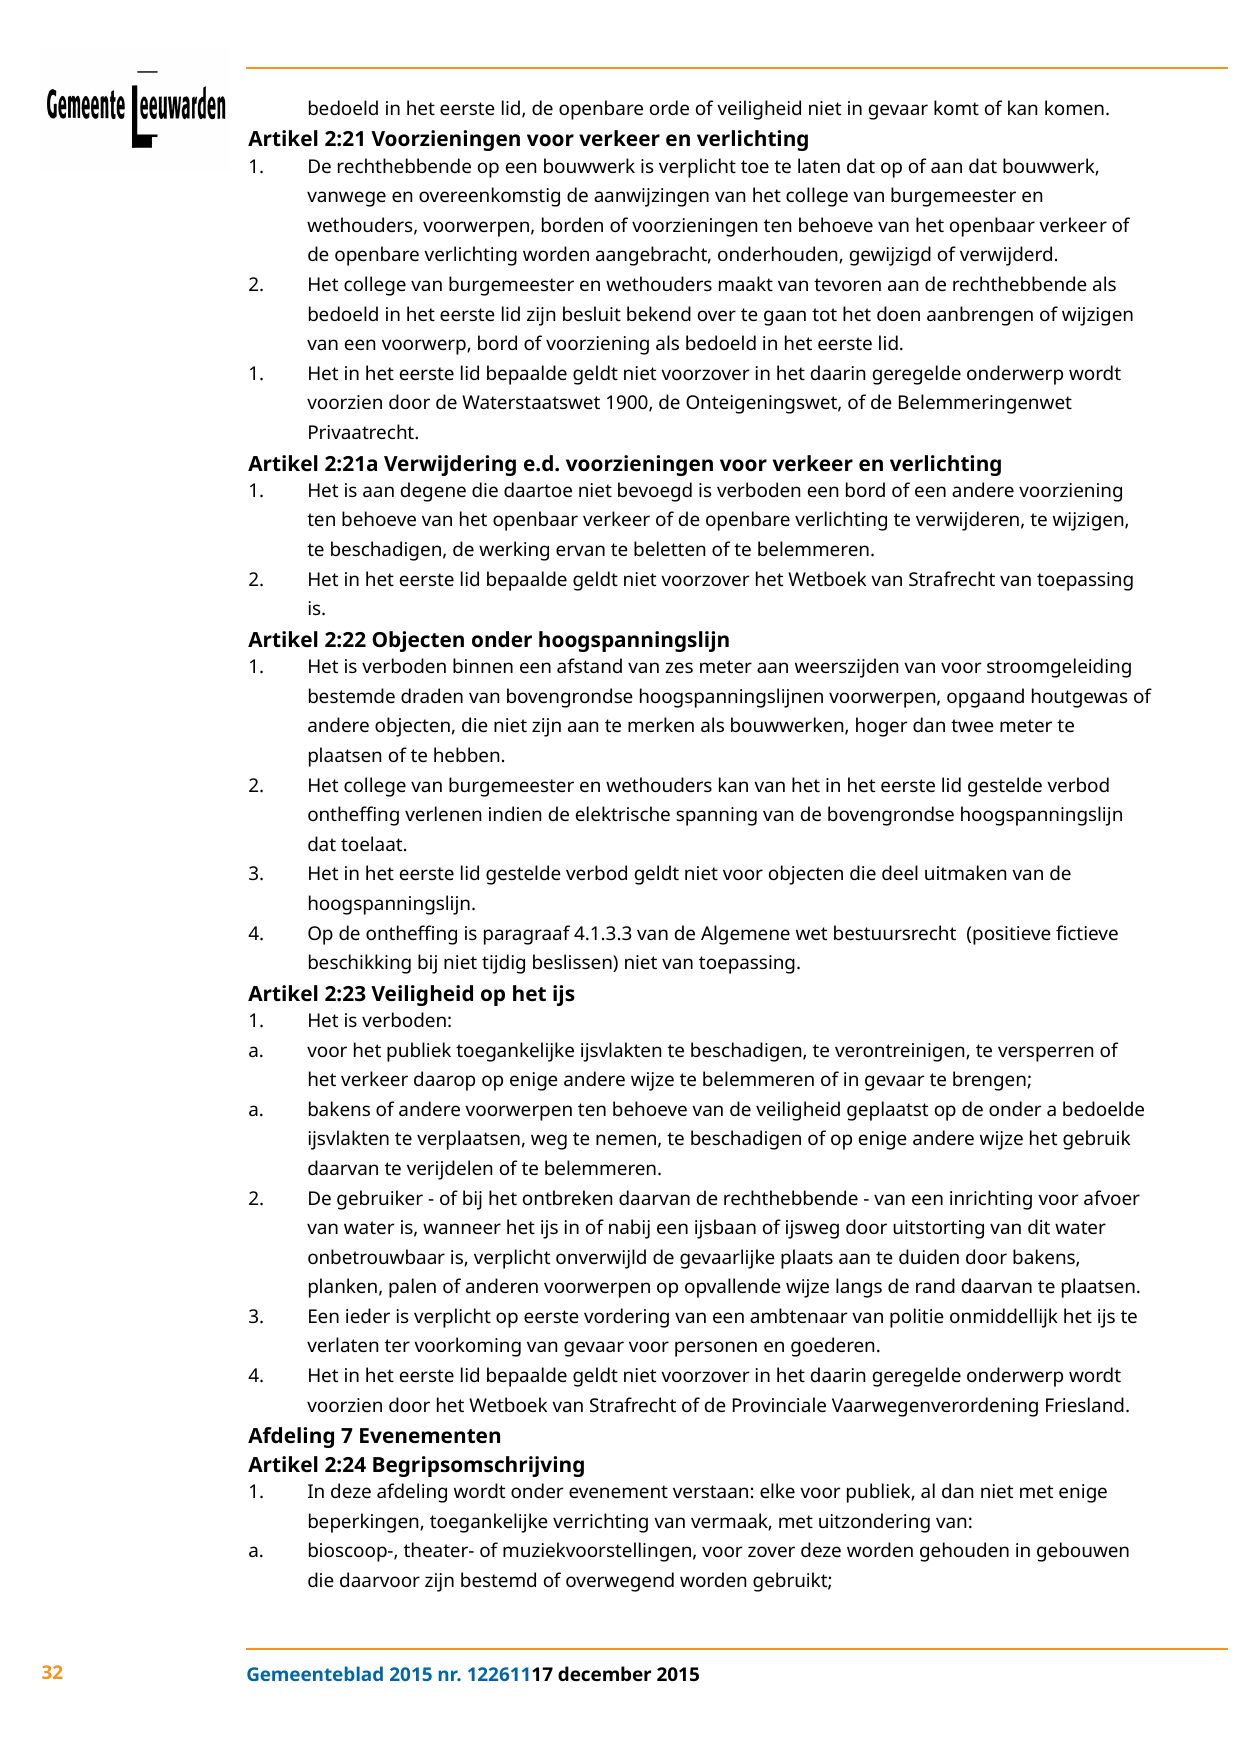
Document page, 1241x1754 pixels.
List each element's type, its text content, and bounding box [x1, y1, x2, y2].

text Artikel 2:21a Verwijdering e.d. voorzieningen voor verkeer en verlichting [248, 449, 1152, 477]
list Het is verboden: [248, 1007, 1152, 1033]
list Het in het eerste lid bepaalde geldt niet voorzover in het daarin geregelde onderwerp wordt voorzien door de Waterstaatswet 1900, de Onteigeningswet, of de Belemmeringenwet Privaatrecht. [248, 360, 1152, 445]
text Artikel 2:22 Objecten onder hoogspanningslijn [248, 625, 1152, 653]
text Artikel 2:21 Voorzieningen voor verkeer en verlichting [248, 124, 1152, 153]
list bakens of andere voorwerpen ten behoeve van de veiligheid geplaatst op de onder a bedoelde ijsvlakten te verplaatsen, weg te nemen, te beschadigen of op enige andere wijze het gebruik daarvan te verijdelen of te belemmeren. [248, 1096, 1152, 1181]
list Het in het eerste lid gestelde verbod geldt niet voor objecten die deel uitmaken van de hoogspanningslijn. [248, 861, 1152, 916]
text Afdeling 7 Evenementen [248, 1421, 1152, 1450]
list De gebruiker - of bij het ontbreken daarvan de rechthebbende - van een inrichting voor afvoer van water is, wanneer het ijs in of nabij een ijsbaan of ijsweg door uitstorting van dit water onbetrouwbaar is, verplicht onverwijld de gevaarlijke plaats aan te duiden door bakens, planken, palen of anderen voorwerpen op opvallende wijze langs de rand daarvan te plaatsen. [248, 1185, 1152, 1299]
list voor het publiek toegankelijke ijsvlakten te beschadigen, te verontreinigen, te versperren of het verkeer daarop op enige andere wijze te belemmeren of in gevaar te brengen; [248, 1037, 1152, 1092]
list Het college van burgemeester en wethouders kan van het in het eerste lid gestelde verbod ontheffing verlenen indien de elektrische spanning van de bovengrondse hoogspanningslijn dat toelaat. [248, 772, 1152, 857]
list De rechthebbende op een bouwwerk is verplicht toe te laten dat op of aan dat bouwwerk, vanwege en overeenkomstig de aanwijzingen van het college van burgemeester en wethouders, voorwerpen, borden of voorzieningen ten behoeve van het openbaar verkeer of de openbare verlichting worden aangebracht, onderhouden, gewijzigd of verwijderd. [248, 153, 1152, 267]
list Het in het eerste lid bepaalde geldt niet voorzover het Wetboek van Strafrecht van toepassing is. [248, 566, 1152, 621]
list Het is verboden binnen een afstand van zes meter aan weerszijden van voor stroomgeleiding bestemde draden van bovengrondse hoogspanningslijnen voorwerpen, opgaand houtgewas of andere objecten, die niet zijn aan te merken als bouwwerken, hoger dan twee meter te plaatsen of te hebben. [248, 653, 1152, 768]
list bioscoop-, theater- of muziekvoorstellingen, voor zover deze worden gehouden in gebouwen die daarvoor zijn bestemd of overwegend worden gebruikt; [248, 1537, 1152, 1593]
text Artikel 2:23 Veiligheid op het ijs [248, 979, 1152, 1007]
list bedoeld in het eerste lid, de openbare orde of veiligheid niet in gevaar komt of kan komen. [248, 95, 1152, 121]
list In deze afdeling wordt onder evenement verstaan: elke voor publiek, al dan niet met enige beperkingen, toegankelijke verrichting van vermaak, met uitzondering van: [248, 1478, 1152, 1534]
list Op de ontheffing is paragraaf 4.1.3.3 van de Algemene wet bestuursrecht (positieve fictieve beschikking bij niet tijdig beslissen) niet van toepassing. [248, 920, 1152, 975]
list Het is aan degene die daartoe niet bevoegd is verboden een bord of een andere voorziening ten behoeve van het openbaar verkeer of de openbare verlichting te verwijderen, te wijzigen, te beschadigen, de werking ervan te beletten of te belemmeren. [248, 477, 1152, 562]
list Het in het eerste lid bepaalde geldt niet voorzover in het daarin geregelde onderwerp wordt voorzien door het Wetboek van Strafrecht of de Provinciale Vaarwegenverordening Friesland. [248, 1362, 1152, 1418]
list Een ieder is verplicht op eerste vordering van een ambtenaar van politie onmiddellijk het ijs te verlaten ter voorkoming van gevaar voor personen en goederen. [248, 1303, 1152, 1358]
picture [41, 47, 231, 172]
list Het college van burgemeester en wethouders maakt van tevoren aan de rechthebbende als bedoeld in het eerste lid zijn besluit bekend over te gaan tot het doen aanbrengen of wijzigen van een voorwerp, bord of voorziening als bedoeld in het eerste lid. [248, 271, 1152, 356]
text Artikel 2:24 Begripsomschrijving [248, 1450, 1152, 1478]
